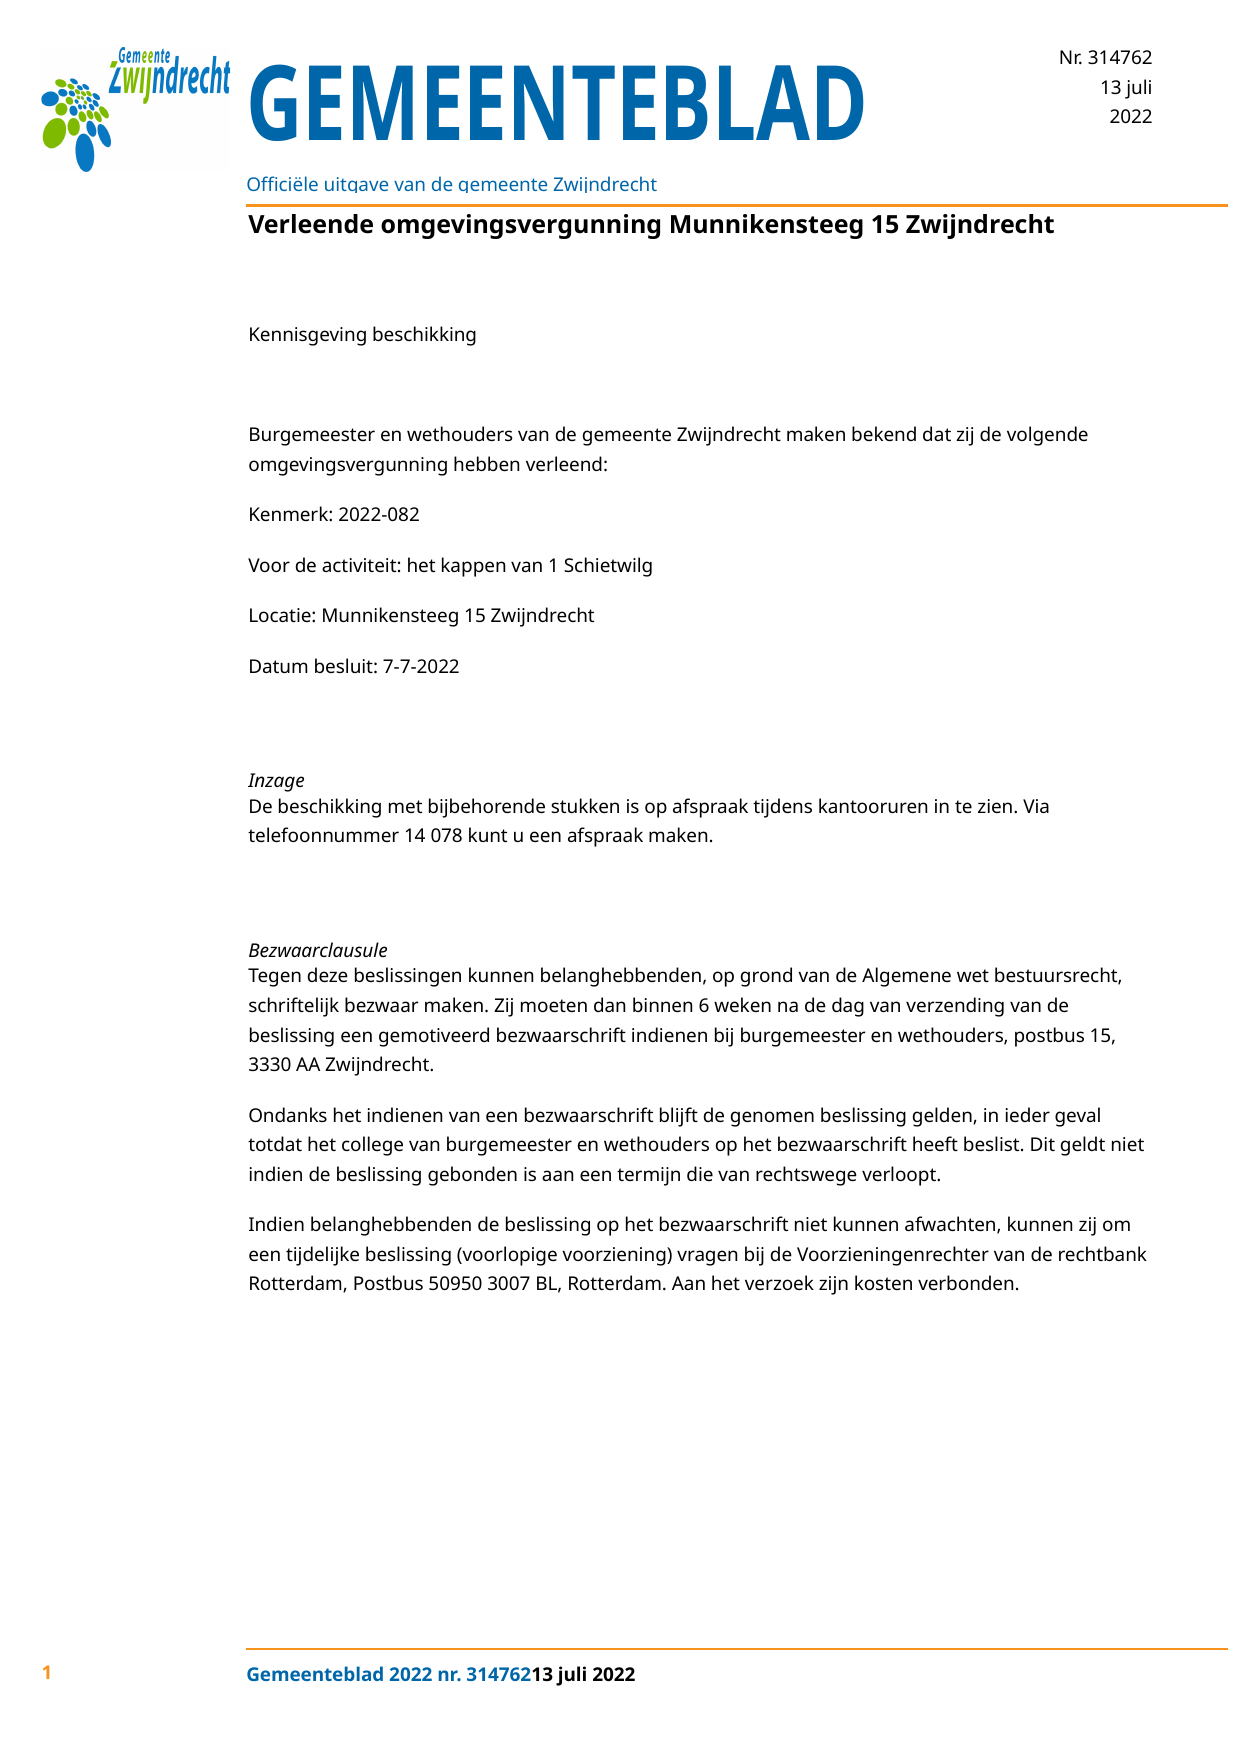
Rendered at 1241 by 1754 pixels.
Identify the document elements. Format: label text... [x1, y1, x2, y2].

text De beschikking met bijbehorende stukken is op afspraak tijdens kantooruren in te zien. Via telefoonnummer 14 078 kunt u een afspraak maken. [248, 793, 1152, 848]
text Bezwaarclausule [248, 937, 1152, 963]
text Kenmerk: 2022-082 [248, 502, 1152, 527]
text Locatie: Munnikensteeg 15 Zwijndrecht [248, 602, 1152, 628]
text Voor de activiteit: het kappen van 1 Schietwilg [248, 552, 1152, 578]
text Datum besluit: 7-7-2022 [248, 653, 1152, 678]
text Ondanks het indienen van een bezwaarschrift blijft de genomen beslissing gelden, in ieder geval totdat het college van burgemeester en wethouders op het bezwaarschrift heeft beslist. Dit geldt niet indien de beslissing gebonden is aan een termijn die van rechtswege verloopt. [248, 1102, 1152, 1187]
text Indien belanghebbenden de beslissing op het bezwaarschrift niet kunnen afwachten, kunnen zij om een tijdelijke beslissing (voorlopige voorziening) vragen bij de Voorzieningenrechter van de rechtbank Rotterdam, Postbus 50950 3007 BL, Rotterdam. Aan het verzoek zijn kosten verbonden. [248, 1211, 1152, 1296]
text Verleende omgevingsvergunning Munnikensteeg 15 Zwijndrecht [248, 207, 1152, 241]
text Inzage [248, 767, 1152, 793]
text Burgemeester en wethouders van de gemeente Zwijndrecht maken bekend dat zij de volgende omgevingsvergunning hebben verleend: [248, 422, 1152, 477]
text Tegen deze beslissingen kunnen belanghebbenden, op grond van de Algemene wet bestuursrecht, schriftelijk bezwaar maken. Zij moeten dan binnen 6 weken na de dag van verzending van de beslissing een gemotiveerd bezwaarschrift indienen bij burgemeester en wethouders, postbus 15, 3330 AA Zwijndrecht. [248, 963, 1152, 1077]
text Kennisgeving beschikking [248, 321, 1152, 346]
picture [41, 47, 231, 172]
